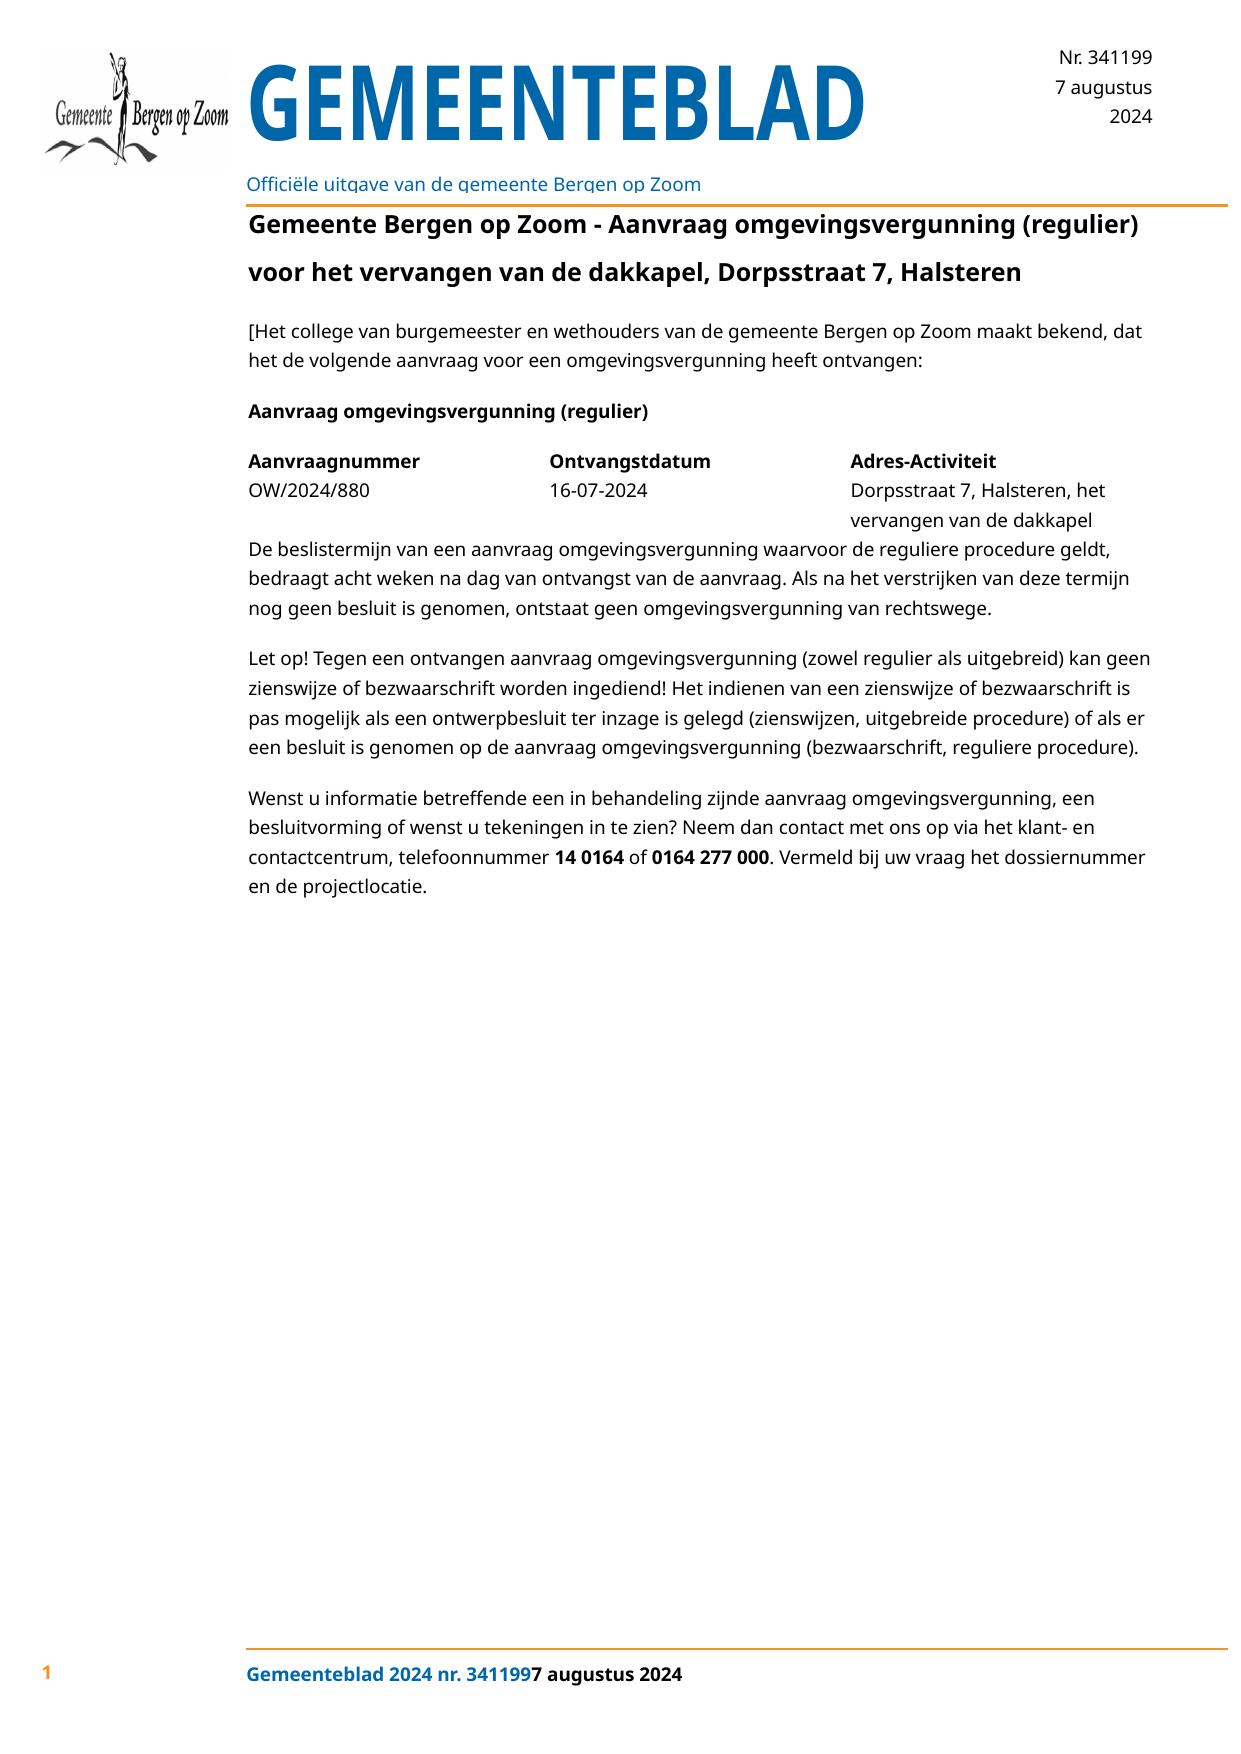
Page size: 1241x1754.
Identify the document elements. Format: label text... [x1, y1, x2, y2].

text De beslistermijn van een aanvraag omgevingsvergunning waarvoor de reguliere procedure geldt, bedraagt acht weken na dag van ontvangst van de aanvraag. Als na het verstrijken van deze termijn nog geen besluit is genomen, ontstaat geen omgevingsvergunning van rechtswege. [248, 536, 1152, 621]
table_header Aanvraagnummer [248, 449, 549, 474]
table_header OW/2024/880 [248, 478, 549, 533]
picture [41, 47, 231, 172]
text Aanvraag omgevingsvergunning (regulier) [248, 398, 1152, 424]
table_header Ontvangstdatum [549, 449, 850, 474]
text Let op! Tegen een ontvangen aanvraag omgevingsvergunning (zowel regulier als uitgebreid) kan geen zienswijze of bezwaarschrift worden ingediend! Het indienen van een zienswijze of bezwaarschrift is pas mogelijk als een ontwerpbesluit ter inzage is gelegd (zienswijzen, uitgebreide procedure) of als er een besluit is genomen op de aanvraag omgevingsvergunning (bezwaarschrift, reguliere procedure). [248, 646, 1152, 760]
table_header Dorpsstraat 7, Halsteren, het vervangen van de dakkapel [850, 478, 1152, 533]
table_header Adres-Activiteit [850, 449, 1152, 474]
text [Het college van burgemeester en wethouders van de gemeente Bergen op Zoom maakt bekend, dat het de volgende aanvraag voor een omgevingsvergunning heeft ontvangen: [248, 318, 1152, 373]
text Gemeente Bergen op Zoom - Aanvraag omgevingsvergunning (regulier) voor het vervangen van de dakkapel, Dorpsstraat 7, Halsteren [248, 207, 1152, 288]
table_header 16-07-2024 [549, 478, 850, 533]
text Wenst u informatie betreffende een in behandeling zijnde aanvraag omgevingsvergunning, een besluitvorming of wenst u tekeningen in te zien? Neem dan contact met ons op via het klant- en contactcentrum, telefoonnummer 14 0164 of 0164 277 000. Vermeld bij uw vraag het dossiernummer en de projectlocatie. [248, 785, 1152, 899]
